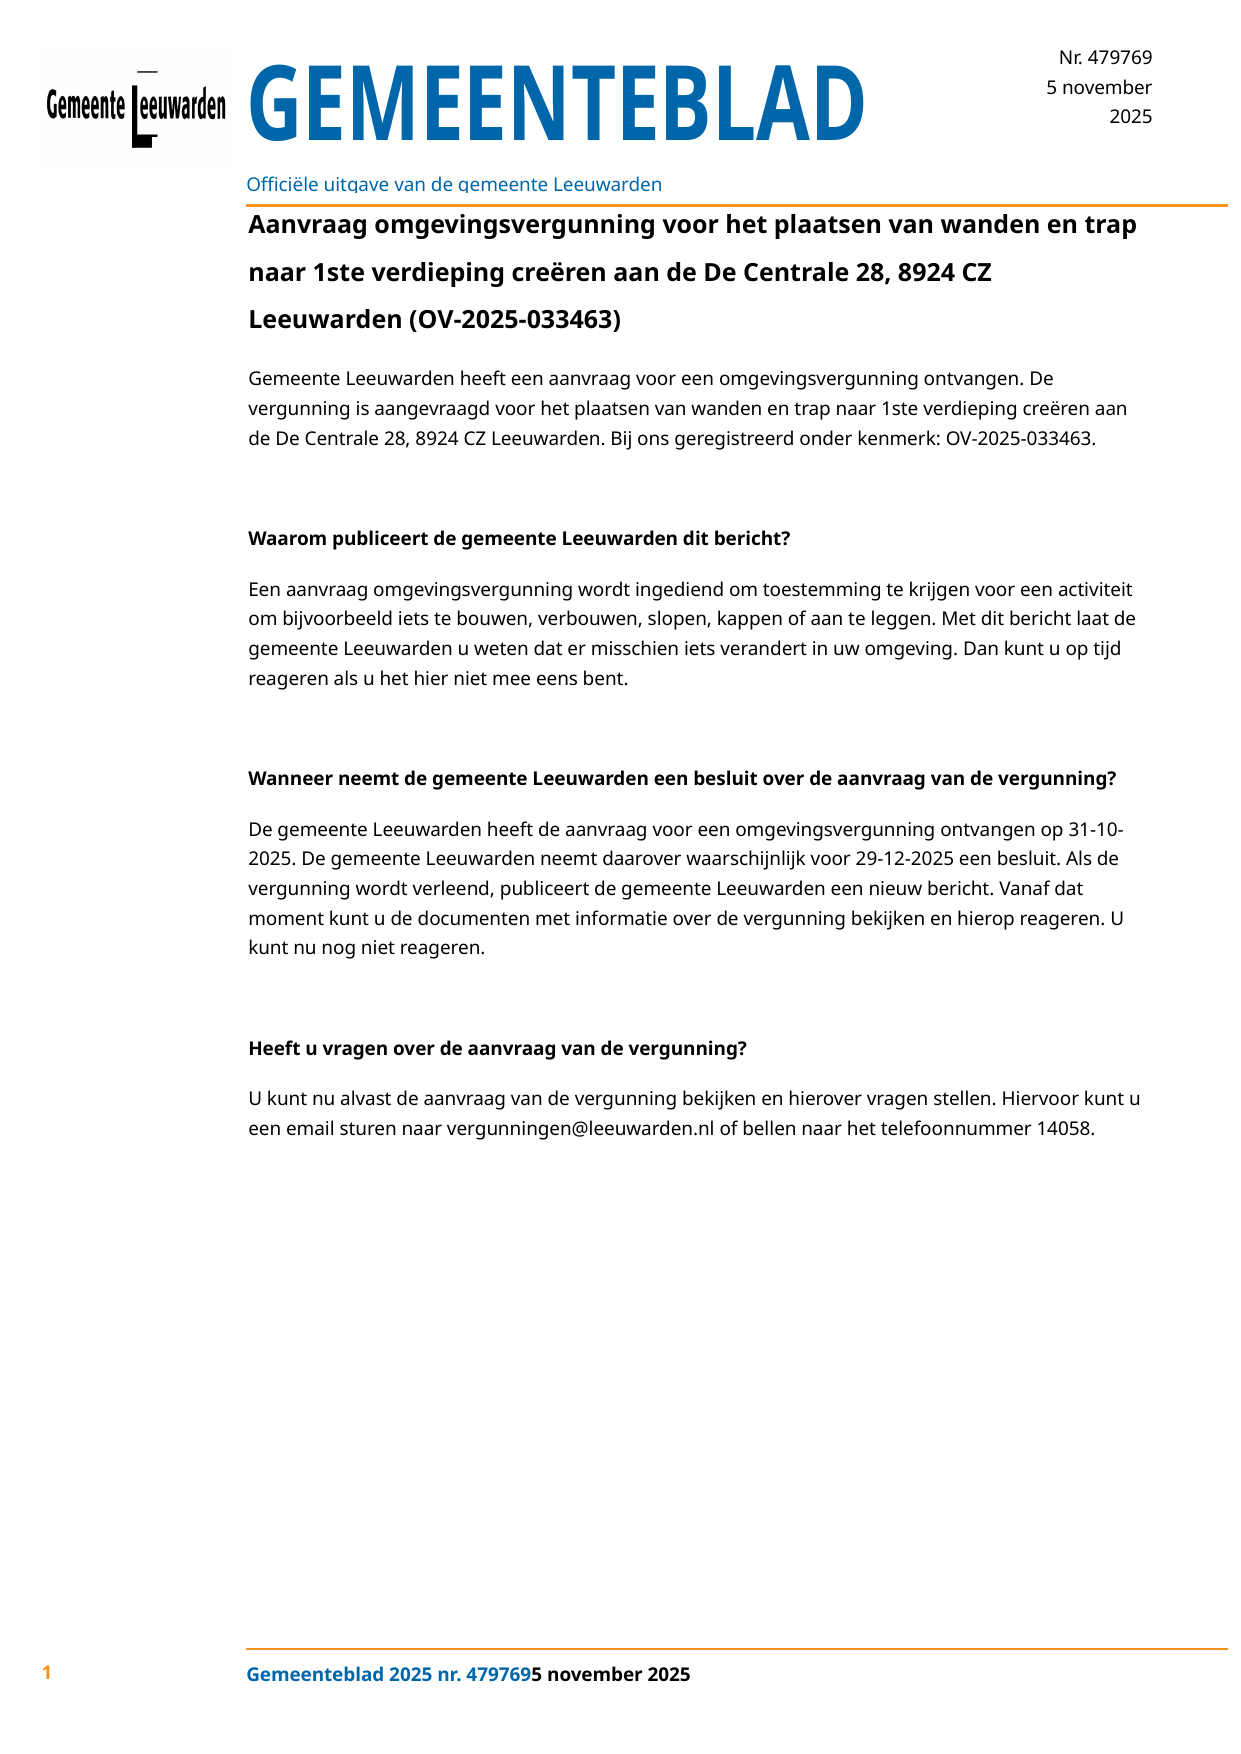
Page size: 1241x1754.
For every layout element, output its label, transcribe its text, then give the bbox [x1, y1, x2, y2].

picture [41, 47, 231, 172]
text U kunt nu alvast de aanvraag van de vergunning bekijken en hierover vragen stellen. Hiervoor kunt u een email sturen naar vergunningen@leeuwarden.nl of bellen naar het telefoonnummer 14058. [248, 1086, 1152, 1141]
text Wanneer neemt de gemeente Leeuwarden een besluit over de aanvraag van de vergunning? [248, 766, 1152, 791]
text De gemeente Leeuwarden heeft de aanvraag voor een omgevingsvergunning ontvangen op 31-10-2025. De gemeente Leeuwarden neemt daarover waarschijnlijk voor 29-12-2025 een besluit. Als de vergunning wordt verleend, publiceert de gemeente Leeuwarden een nieuw bericht. Vanaf dat moment kunt u de documenten met informatie over de vergunning bekijken en hierop reageren. U kunt nu nog niet reageren. [248, 816, 1152, 960]
text Een aanvraag omgevingsvergunning wordt ingediend om toestemming te krijgen voor een activiteit om bijvoorbeeld iets te bouwen, verbouwen, slopen, kappen of aan te leggen. Met dit bericht laat de gemeente Leeuwarden u weten dat er misschien iets verandert in uw omgeving. Dan kunt u op tijd reageren als u het hier niet mee eens bent. [248, 576, 1152, 690]
text Aanvraag omgevingsvergunning voor het plaatsen van wanden en trap naar 1ste verdieping creëren aan de De Centrale 28, 8924 CZ Leeuwarden (OV-2025-033463) [248, 207, 1152, 336]
text Heeft u vragen over de aanvraag van de vergunning? [248, 1035, 1152, 1061]
text Gemeente Leeuwarden heeft een aanvraag voor een omgevingsvergunning ontvangen. De vergunning is aangevraagd voor het plaatsen van wanden en trap naar 1ste verdieping creëren aan de De Centrale 28, 8924 CZ Leeuwarden. Bij ons geregistreerd onder kenmerk: OV-2025-033463. [248, 366, 1152, 450]
text Waarom publiceert de gemeente Leeuwarden dit bericht? [248, 526, 1152, 551]
